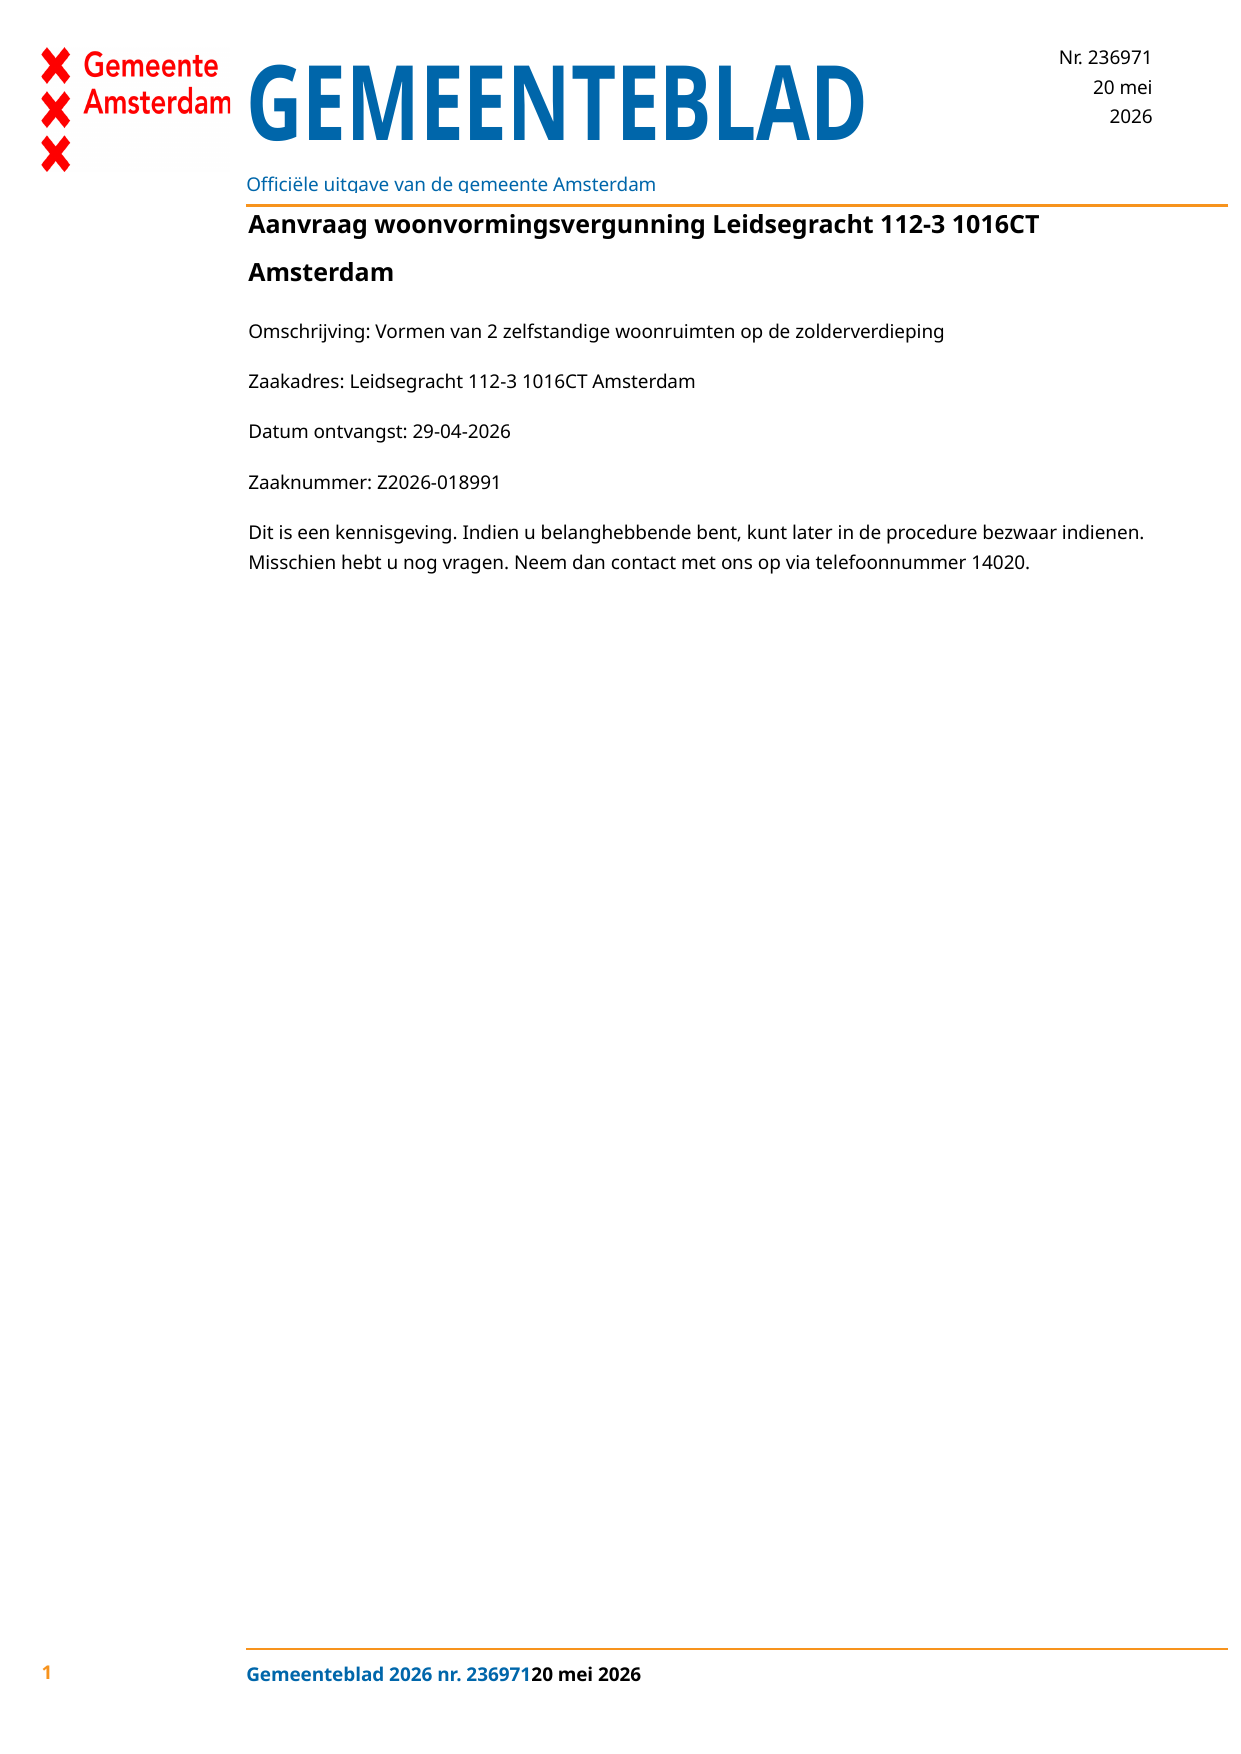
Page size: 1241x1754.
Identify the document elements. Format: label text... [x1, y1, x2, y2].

text Zaakadres: Leidsegracht 112-3 1016CT Amsterdam [248, 368, 1152, 394]
text Aanvraag woonvormingsvergunning Leidsegracht 112-3 1016CT Amsterdam [248, 207, 1152, 288]
text Datum ontvangst: 29-04-2026 [248, 419, 1152, 444]
text Dit is een kennisgeving. Indien u belanghebbende bent, kunt later in de procedure bezwaar indienen. Misschien hebt u nog vragen. Neem dan contact met ons op via telefoonnummer 14020. [248, 519, 1152, 575]
text Zaaknummer: Z2026-018991 [248, 469, 1152, 495]
picture [41, 47, 231, 172]
text Omschrijving: Vormen van 2 zelfstandige woonruimten op de zolderverdieping [248, 318, 1152, 344]
